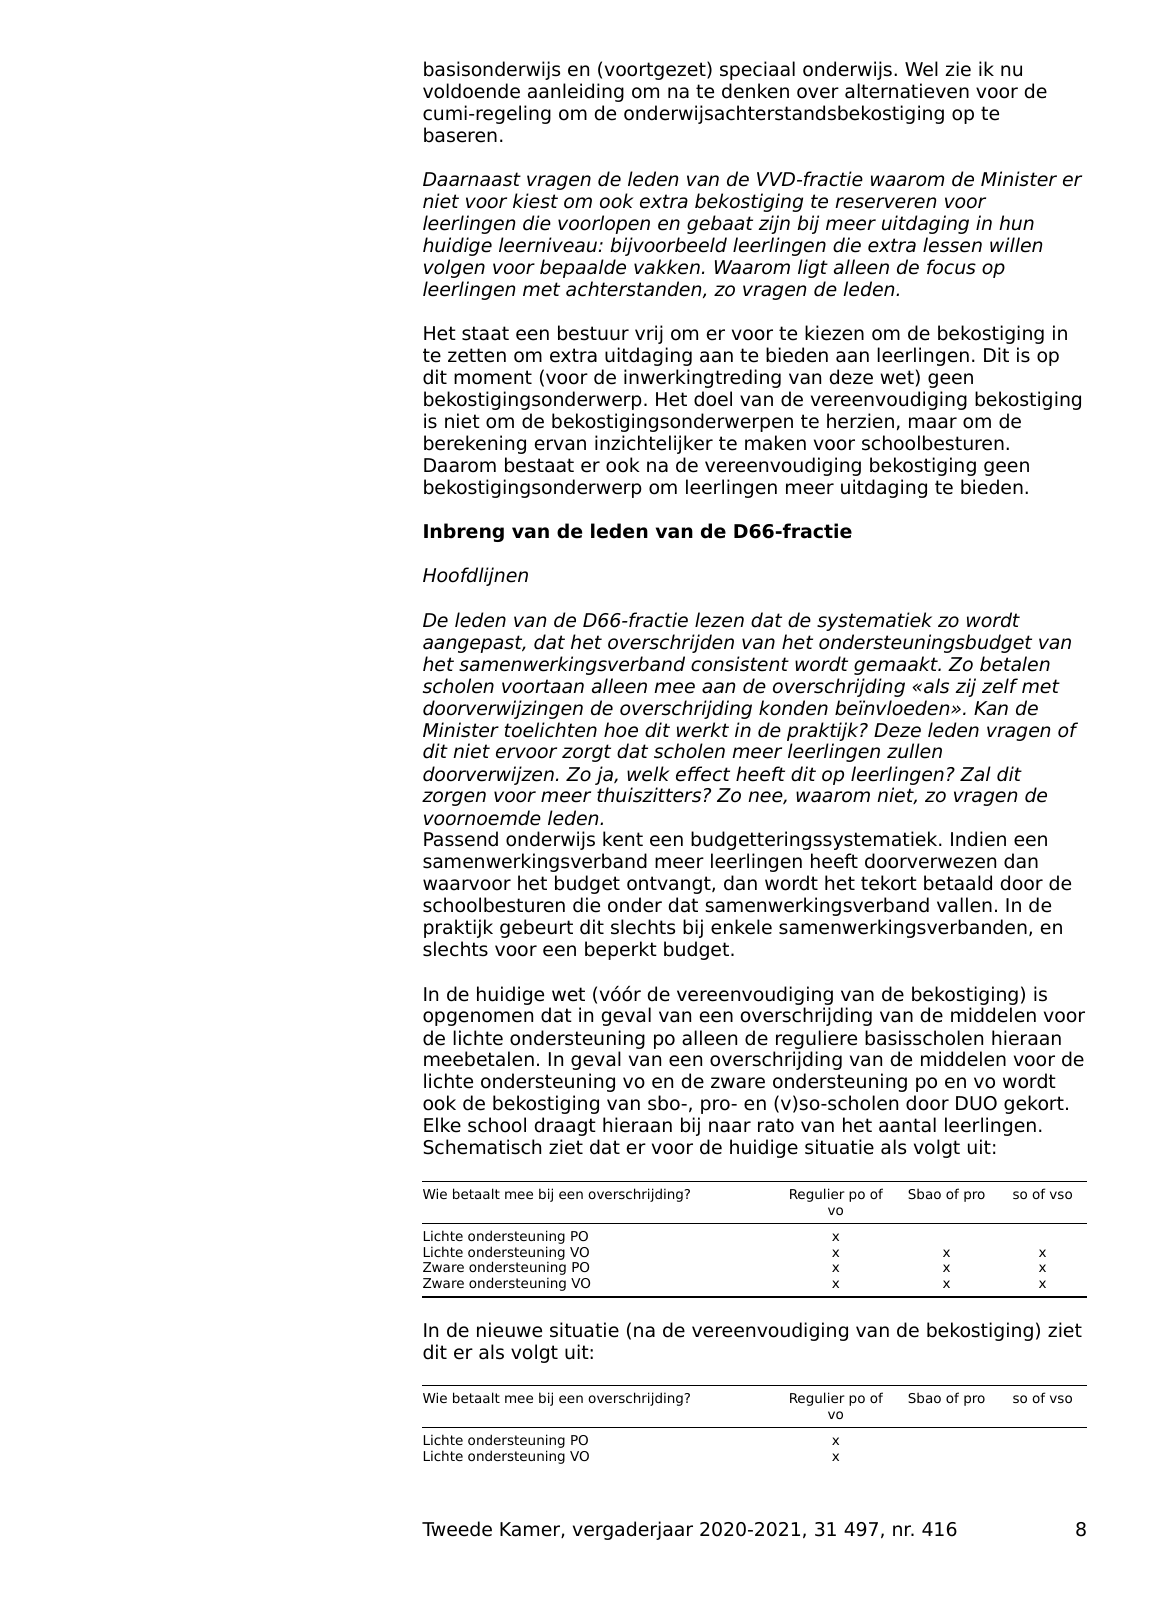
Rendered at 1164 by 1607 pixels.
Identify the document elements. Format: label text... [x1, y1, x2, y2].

table_header Regulier po of vo [777, 1386, 895, 1427]
table_cell x [777, 1260, 895, 1276]
table_header so of vso [998, 1182, 1087, 1223]
text In de huidige wet (vóór de vereenvoudiging van de bekostiging) is opgenomen dat in geval van een overschrijding van de middelen voor de lichte ondersteuning po alleen de reguliere basisscholen hieraan meebetalen. In geval van een overschrijding van de middelen voor de lichte ondersteuning vo en de zware ondersteuning po en vo wordt ook de bekostiging van sbo-, pro- en (v)so-scholen door DUO gekort. Elke school draagt hieraan bij naar rato van het aantal leerlingen. Schematisch ziet dat er voor de huidige situatie als volgt uit: [422, 983, 1087, 1159]
table_cell Lichte ondersteuning VO [422, 1245, 777, 1260]
table_cell x [777, 1276, 895, 1296]
table_cell [895, 1428, 998, 1449]
table_cell [998, 1449, 1087, 1464]
table_header Wie betaalt mee bij een overschrijding? [422, 1182, 777, 1223]
table_header so of vso [998, 1386, 1087, 1427]
table_cell x [998, 1245, 1087, 1260]
table_cell Lichte ondersteuning PO [422, 1224, 777, 1244]
text Het staat een bestuur vrij om er voor te kiezen om de bekostiging in te zetten om extra uitdaging aan te bieden aan leerlingen. Dit is op dit moment (voor de inwerkingtreding van deze wet) geen bekostigingsonderwerp. Het doel van de vereenvoudiging bekostiging is niet om de bekostigingsonderwerpen te herzien, maar om de berekening ervan inzichtelijker te maken voor schoolbesturen. Daarom bestaat er ook na de vereenvoudiging bekostiging geen bekostigingsonderwerp om leerlingen meer uitdaging te bieden. [422, 323, 1087, 499]
subtitle Hoofdlijnen [422, 565, 1087, 587]
text De leden van de D66-fractie lezen dat de systematiek zo wordt aangepast, dat het overschrijden van het ondersteuningsbudget van het samenwerkingsverband consistent wordt gemaakt. Zo betalen scholen voortaan alleen mee aan de overschrijding «als zij zelf met doorverwijzingen de overschrijding konden beïnvloeden». Kan de Minister toelichten hoe dit werkt in de praktijk? Deze leden vragen of dit niet ervoor zorgt dat scholen meer leerlingen zullen doorverwijzen. Zo ja, welk effect heeft dit op leerlingen? Zal dit zorgen voor meer thuiszitters? Zo nee, waarom niet, zo vragen de voornoemde leden. [422, 609, 1087, 829]
table_cell x [998, 1260, 1087, 1276]
text In de nieuwe situatie (na de vereenvoudiging van de bekostiging) ziet dit er als volgt uit: [422, 1319, 1087, 1363]
text basisonderwijs en (voortgezet) speciaal onderwijs. Wel zie ik nu voldoende aanleiding om na te denken over alternatieven voor de cumi-regeling om de onderwijsachterstandsbekostiging op te baseren. [422, 59, 1087, 147]
table_cell x [777, 1224, 895, 1244]
table_cell [998, 1428, 1087, 1449]
table_cell [895, 1224, 998, 1244]
subtitle Inbreng van de leden van de D66-fractie [422, 521, 1087, 543]
table_header Regulier po of vo [777, 1182, 895, 1223]
table_cell x [777, 1428, 895, 1449]
table_cell x [777, 1449, 895, 1464]
table_cell [998, 1224, 1087, 1244]
table_cell [895, 1449, 998, 1464]
table_cell x [895, 1260, 998, 1276]
table_header Wie betaalt mee bij een overschrijding? [422, 1386, 777, 1427]
table_cell Lichte ondersteuning VO [422, 1449, 777, 1464]
table_cell x [895, 1245, 998, 1260]
table_cell Zware ondersteuning VO [422, 1276, 777, 1296]
table_cell x [777, 1245, 895, 1260]
text Passend onderwijs kent een budgetteringssystematiek. Indien een samenwerkingsverband meer leerlingen heeft doorverwezen dan waarvoor het budget ontvangt, dan wordt het tekort betaald door de schoolbesturen die onder dat samenwerkingsverband vallen. In de praktijk gebeurt dit slechts bij enkele samenwerkingsverbanden, en slechts voor een beperkt budget. [422, 829, 1087, 961]
table_header Sbao of pro [895, 1182, 998, 1223]
table_cell x [895, 1276, 998, 1296]
table_header Sbao of pro [895, 1386, 998, 1427]
text Daarnaast vragen de leden van de VVD-fractie waarom de Minister er niet voor kiest om ook extra bekostiging te reserveren voor leerlingen die voorlopen en gebaat zijn bij meer uitdaging in hun huidige leerniveau: bijvoorbeeld leerlingen die extra lessen willen volgen voor bepaalde vakken. Waarom ligt alleen de focus op leerlingen met achterstanden, zo vragen de leden. [422, 169, 1087, 301]
table_cell Zware ondersteuning PO [422, 1260, 777, 1276]
table_cell Lichte ondersteuning PO [422, 1428, 777, 1449]
table_cell x [998, 1276, 1087, 1296]
